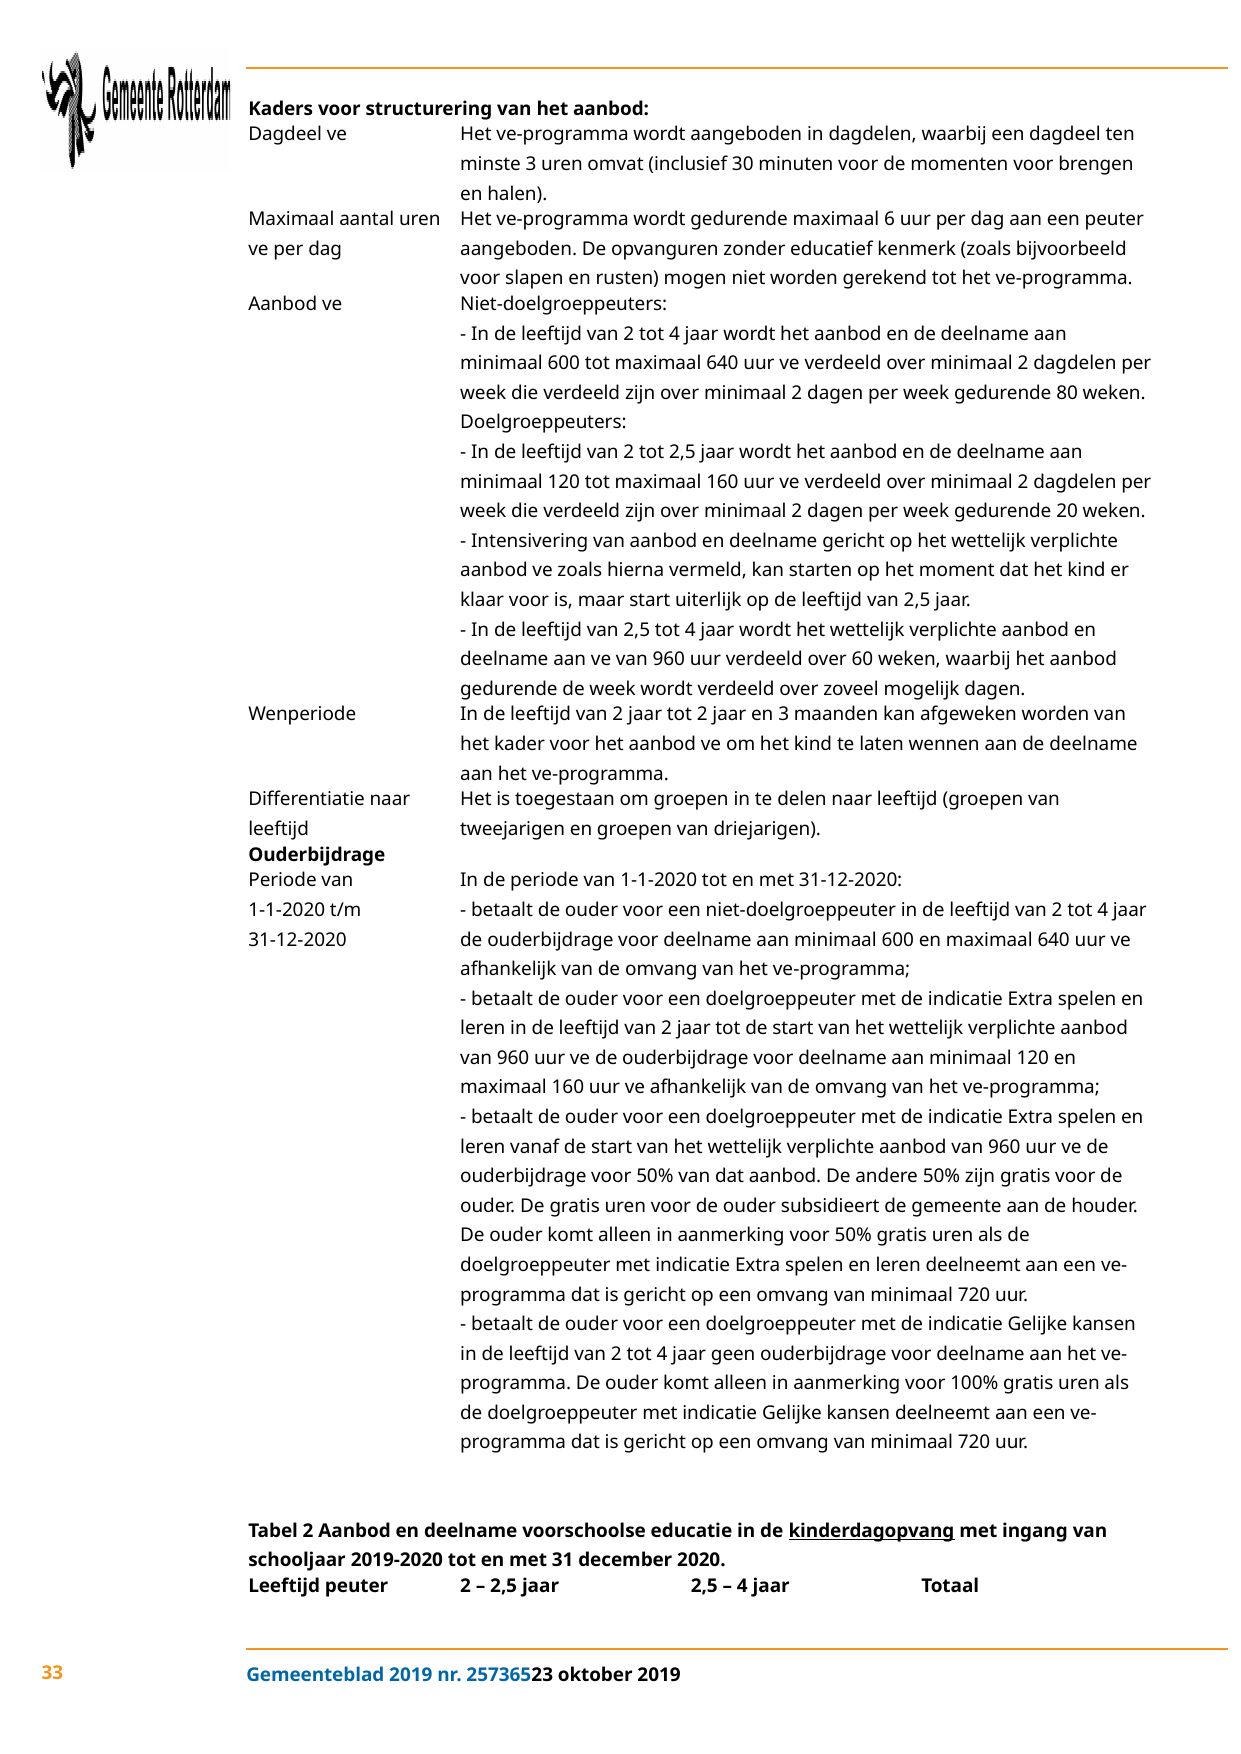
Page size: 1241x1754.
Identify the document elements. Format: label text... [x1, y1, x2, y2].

table_cell Dagdeel ve [248, 121, 460, 205]
table_cell In de periode van 1-1-2020 tot en met 31-12-2020: - betaalt de ouder voor een niet-doelgroeppeuter in de leeftijd van 2 tot 4 jaar de ouderbijdrage voor deelname aan minimaal 600 en maximaal 640 uur ve afhankelijk van de omvang van het ve-programma; - betaalt de ouder voor een doelgroeppeuter met de indicatie Extra spelen en leren in de leeftijd van 2 jaar tot de start van het wettelijk verplichte aanbod van 960 uur ve de ouderbijdrage voor deelname aan minimaal 120 en maximaal 160 uur ve afhankelijk van de omvang van het ve-programma; - betaalt de ouder voor een doelgroeppeuter met de indicatie Extra spelen en leren vanaf de start van het wettelijk verplichte aanbod van 960 uur ve de ouderbijdrage voor 50% van dat aanbod. De andere 50% zijn gratis voor de ouder. De gratis uren voor de ouder subsidieert de gemeente aan de houder. De ouder komt alleen in aanmerking voor 50% gratis uren als de doelgroeppeuter met indicatie Extra spelen en leren deelneemt aan een ve-programma dat is gericht op een omvang van minimaal 720 uur. - betaalt de ouder voor een doelgroeppeuter met de indicatie Gelijke kansen in de leeftijd van 2 tot 4 jaar geen ouderbijdrage voor deelname aan het ve-programma. De ouder komt alleen in aanmerking voor 100% gratis uren als de doelgroeppeuter met indicatie Gelijke kansen deelneemt aan een ve-programma dat is gericht op een omvang van minimaal 720 uur. [460, 867, 1152, 1484]
table_cell Differentiatie naar leeftijd [248, 786, 460, 841]
table_cell In de leeftijd van 2 jaar tot 2 jaar en 3 maanden kan afgeweken worden van het kader voor het aanbod ve om het kind te laten wennen aan de deelname aan het ve-programma. [460, 701, 1152, 786]
table_cell Kaders voor structurering van het aanbod: [248, 95, 1152, 121]
table_cell Leeftijd peuter [248, 1572, 460, 1598]
table_cell 2 – 2,5 jaar [460, 1572, 691, 1598]
table_cell Maximaal aantal uren ve per dag [248, 205, 460, 290]
table_cell Ouderbijdrage [248, 841, 1152, 867]
table_header Tabel 2 Aanbod en deelname voorschoolse educatie in de kinderdagopvang met ingang van schooljaar 2019-2020 tot en met 31 december 2020. [248, 1517, 1152, 1572]
table_cell Totaal [921, 1572, 1152, 1598]
table_cell Aanbod ve [248, 290, 460, 701]
table_cell 2,5 – 4 jaar [691, 1572, 921, 1598]
table_cell Het ve-programma wordt gedurende maximaal 6 uur per dag aan een peuter aangeboden. De opvanguren zonder educatief kenmerk (zoals bijvoorbeeld voor slapen en rusten) mogen niet worden gerekend tot het ve-programma. [460, 205, 1152, 290]
table_cell Niet-doelgroeppeuters: - In de leeftijd van 2 tot 4 jaar wordt het aanbod en de deelname aan minimaal 600 tot maximaal 640 uur ve verdeeld over minimaal 2 dagdelen per week die verdeeld zijn over minimaal 2 dagen per week gedurende 80 weken. Doelgroeppeuters: - In de leeftijd van 2 tot 2,5 jaar wordt het aanbod en de deelname aan minimaal 120 tot maximaal 160 uur ve verdeeld over minimaal 2 dagdelen per week die verdeeld zijn over minimaal 2 dagen per week gedurende 20 weken. - Intensivering van aanbod en deelname gericht op het wettelijk verplichte aanbod ve zoals hierna vermeld, kan starten op het moment dat het kind er klaar voor is, maar start uiterlijk op de leeftijd van 2,5 jaar. - In de leeftijd van 2,5 tot 4 jaar wordt het wettelijk verplichte aanbod en deelname aan ve van 960 uur verdeeld over 60 weken, waarbij het aanbod gedurende de week wordt verdeeld over zoveel mogelijk dagen. [460, 290, 1152, 701]
table_cell Wenperiode [248, 701, 460, 786]
table_cell Het ve-programma wordt aangeboden in dagdelen, waarbij een dagdeel ten minste 3 uren omvat (inclusief 30 minuten voor de momenten voor brengen en halen). [460, 121, 1152, 205]
picture [41, 47, 231, 172]
table_cell Periode van 1-1-2020 t/m 31-12-2020 [248, 867, 460, 1484]
table_cell Het is toegestaan om groepen in te delen naar leeftijd (groepen van tweejarigen en groepen van driejarigen). [460, 786, 1152, 841]
